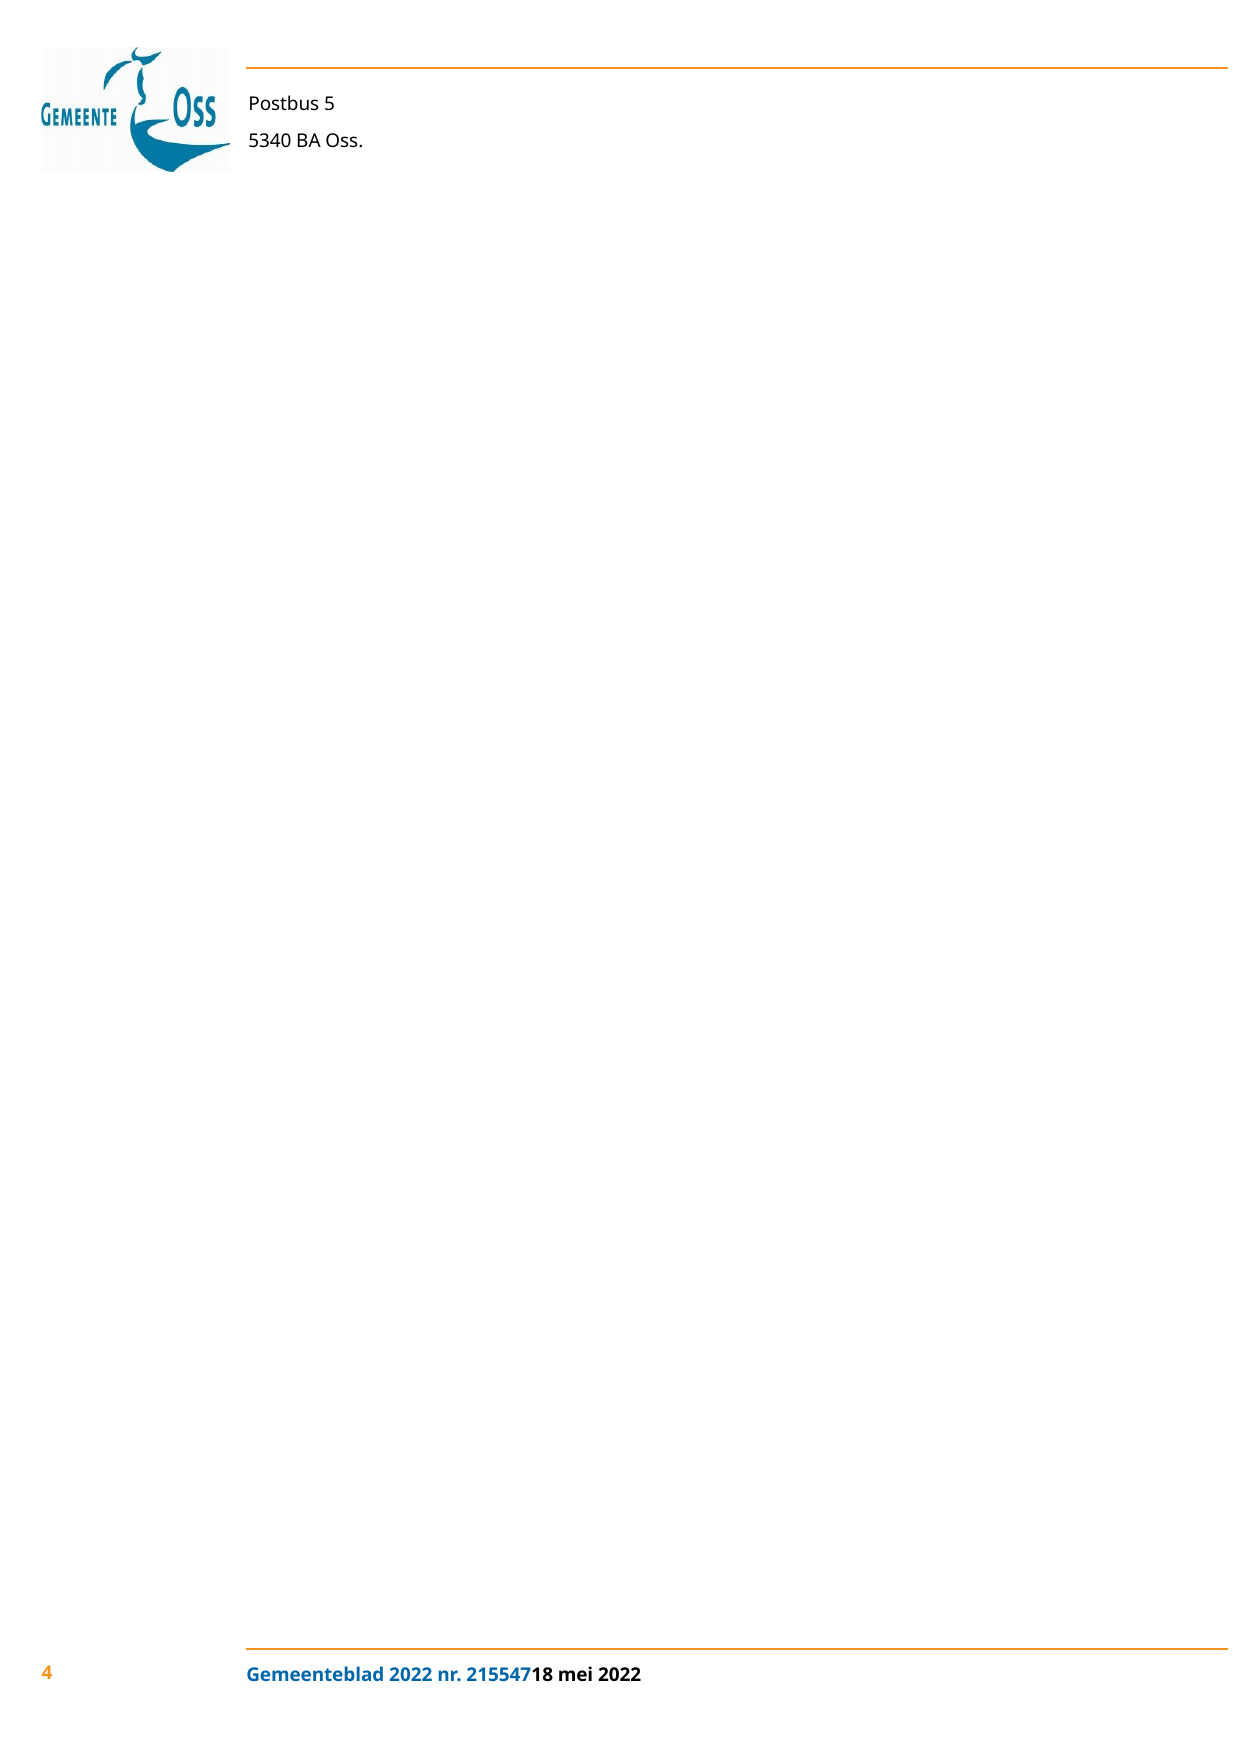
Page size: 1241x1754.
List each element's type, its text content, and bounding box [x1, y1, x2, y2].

picture [41, 47, 231, 172]
text 5340 BA Oss. [248, 132, 1152, 151]
text Postbus 5 [248, 95, 1152, 114]
